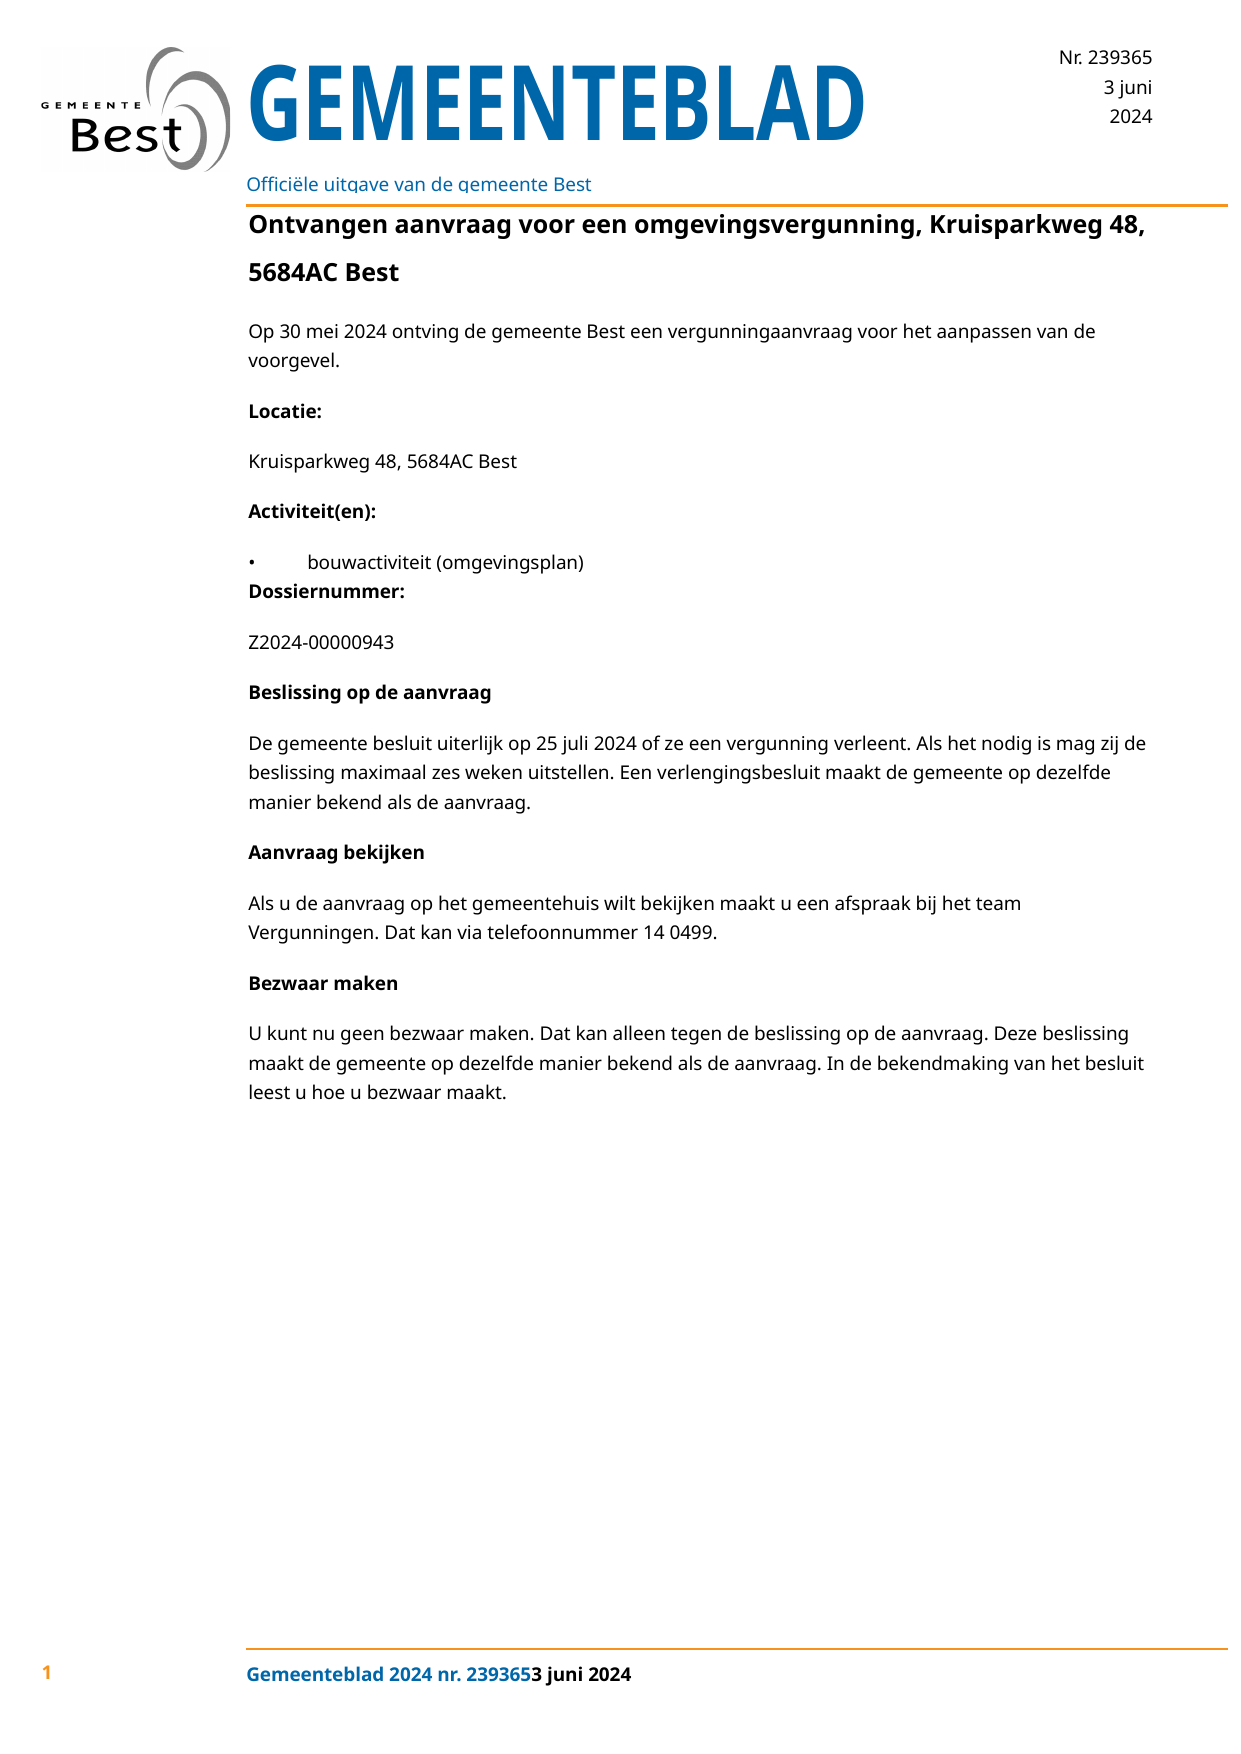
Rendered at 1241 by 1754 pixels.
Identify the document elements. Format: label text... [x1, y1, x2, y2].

text Locatie: [248, 398, 1152, 424]
text Dossiernummer: [248, 579, 1152, 604]
text Als u de aanvraag op het gemeentehuis wilt bekijken maakt u een afspraak bij het team Vergunningen. Dat kan via telefoonnummer 14 0499. [248, 890, 1152, 945]
text Beslissing op de aanvraag [248, 679, 1152, 705]
picture [41, 47, 231, 172]
text Bezwaar maken [248, 970, 1152, 996]
text De gemeente besluit uiterlijk op 25 juli 2024 of ze een vergunning verleent. Als het nodig is mag zij de beslissing maximaal zes weken uitstellen. Een verlengingsbesluit maakt de gemeente op dezelfde manier bekend als de aanvraag. [248, 730, 1152, 815]
text Z2024-00000943 [248, 629, 1152, 655]
text Aanvraag bekijken [248, 839, 1152, 865]
text Activiteit(en): [248, 499, 1152, 524]
text U kunt nu geen bezwaar maken. Dat kan alleen tegen de beslissing op de aanvraag. Deze beslissing maakt de gemeente op dezelfde manier bekend als de aanvraag. In de bekendmaking van het besluit leest u hoe u bezwaar maakt. [248, 1020, 1152, 1105]
text Op 30 mei 2024 ontving de gemeente Best een vergunningaanvraag voor het aanpassen van de voorgevel. [248, 318, 1152, 373]
text Ontvangen aanvraag voor een omgevingsvergunning, Kruisparkweg 48, 5684AC Best [248, 207, 1152, 288]
list bouwactiviteit (omgevingsplan) [248, 549, 1152, 575]
text Kruisparkweg 48, 5684AC Best [248, 448, 1152, 474]
